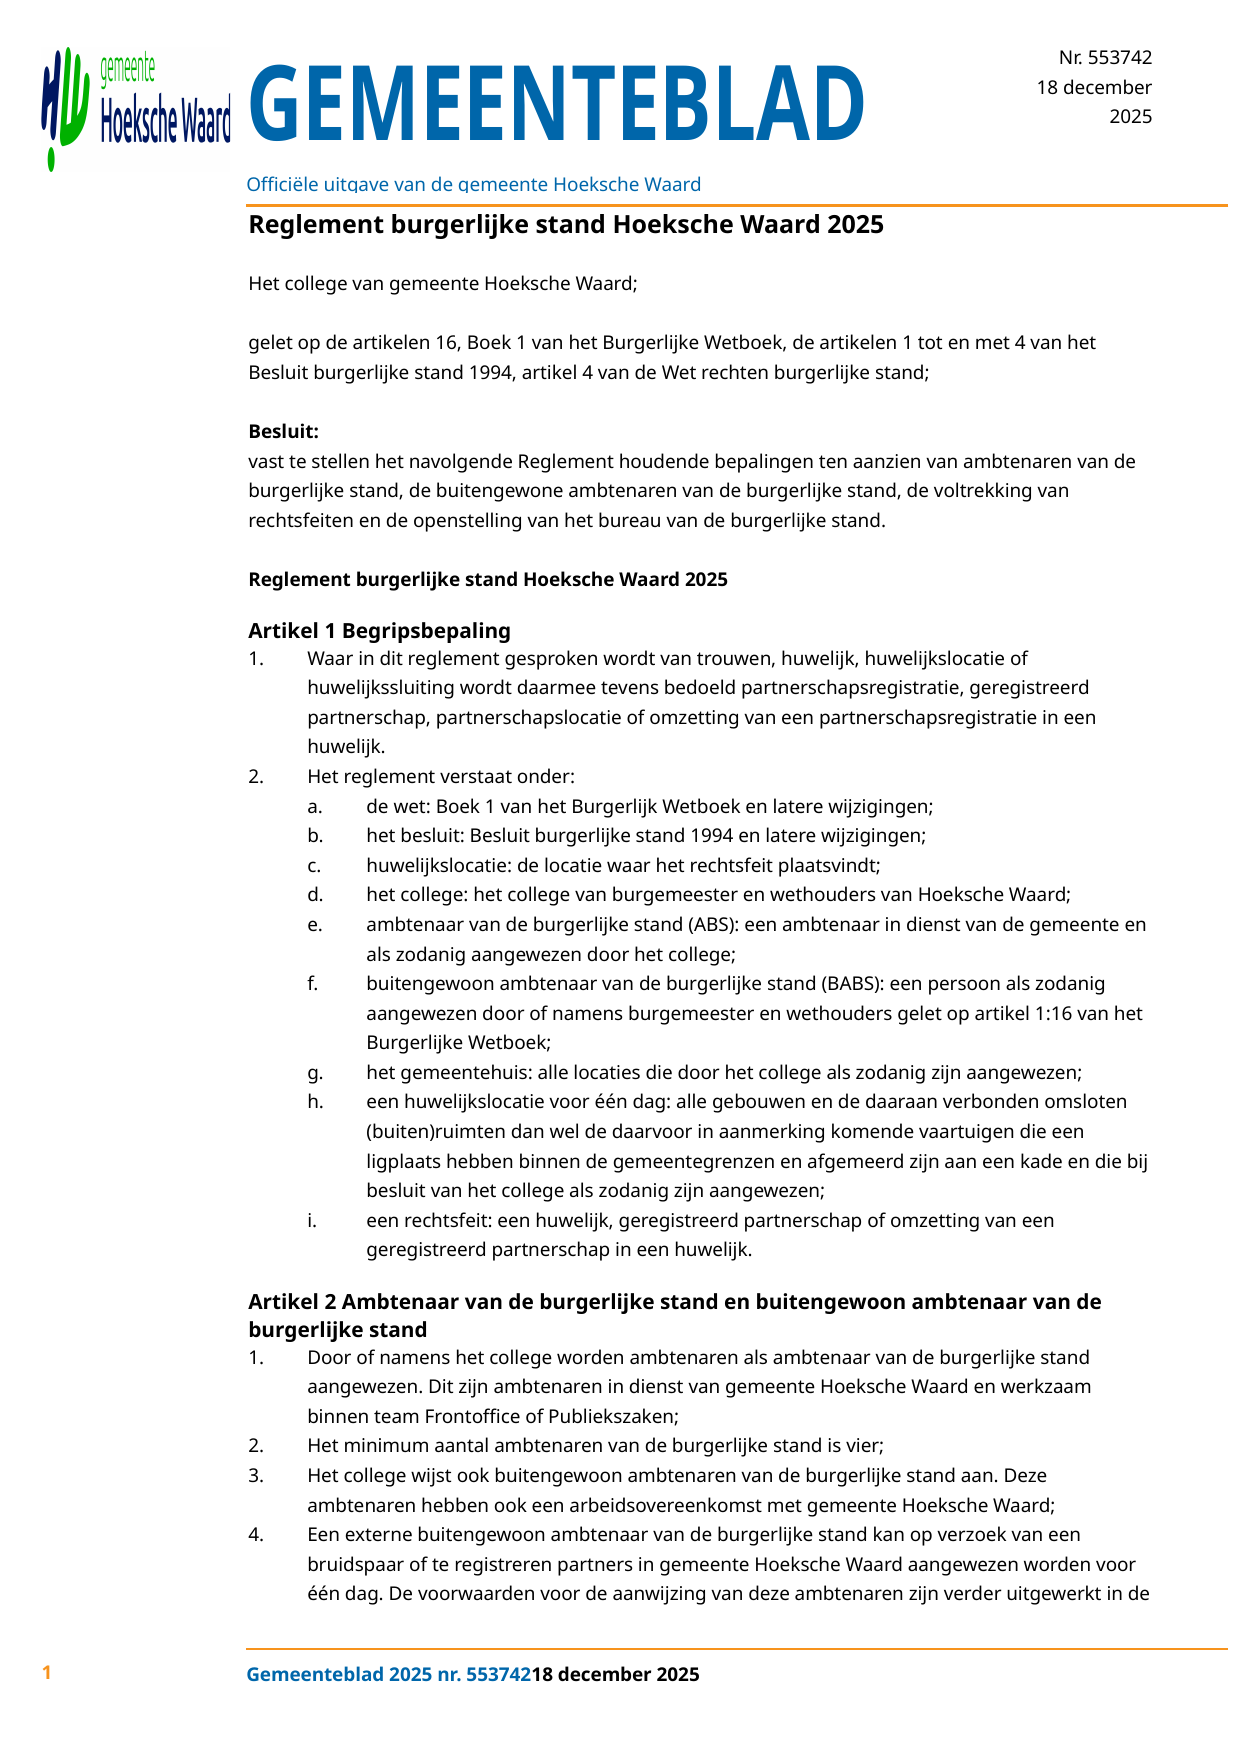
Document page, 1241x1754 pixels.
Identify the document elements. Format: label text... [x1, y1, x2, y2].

list Door of namens het college worden ambtenaren als ambtenaar van de burgerlijke stand aangewezen. Dit zijn ambtenaren in dienst van gemeente Hoeksche Waard en werkzaam binnen team Frontoffice of Publiekszaken; [248, 1344, 1152, 1429]
list ambtenaar van de burgerlijke stand (ABS): een ambtenaar in dienst van de gemeente en als zodanig aangewezen door het college; [307, 911, 1152, 967]
list Het reglement verstaat onder: [248, 763, 1152, 789]
list Een externe buitengewoon ambtenaar van de burgerlijke stand kan op verzoek van een bruidspaar of te registreren partners in gemeente Hoeksche Waard aangewezen worden voor één dag. De voorwaarden voor de aanwijzing van deze ambtenaren zijn verder uitgewerkt in de [248, 1521, 1152, 1606]
text Reglement burgerlijke stand Hoeksche Waard 2025 [248, 566, 1152, 592]
list het besluit: Besluit burgerlijke stand 1994 en latere wijzigingen; [307, 822, 1152, 848]
list huwelijkslocatie: de locatie waar het rechtsfeit plaatsvindt; [307, 852, 1152, 878]
text vast te stellen het navolgende Reglement houdende bepalingen ten aanzien van ambtenaren van de burgerlijke stand, de buitengewone ambtenaren van de burgerlijke stand, de voltrekking van rechtsfeiten en de openstelling van het bureau van de burgerlijke stand. [248, 448, 1152, 533]
picture [41, 47, 231, 172]
text gelet op de artikelen 16, Boek 1 van het Burgerlijke Wetboek, de artikelen 1 tot en met 4 van het Besluit burgerlijke stand 1994, artikel 4 van de Wet rechten burgerlijke stand; [248, 329, 1152, 385]
list Het college wijst ook buitengewoon ambtenaren van de burgerlijke stand aan. Deze ambtenaren hebben ook een arbeidsovereenkomst met gemeente Hoeksche Waard; [248, 1462, 1152, 1518]
list de wet: Boek 1 van het Burgerlijk Wetboek en latere wijzigingen; [307, 793, 1152, 819]
text Artikel 2 Ambtenaar van de burgerlijke stand en buitengewoon ambtenaar van de burgerlijke stand [248, 1287, 1152, 1344]
list een huwelijkslocatie voor één dag: alle gebouwen en de daaraan verbonden omsloten (buiten)ruimten dan wel de daarvoor in aanmerking komende vaartuigen die een ligplaats hebben binnen de gemeentegrenzen en afgemeerd zijn aan een kade en die bij besluit van het college als zodanig zijn aangewezen; [307, 1089, 1152, 1203]
list het college: het college van burgemeester en wethouders van Hoeksche Waard; [307, 882, 1152, 907]
text Reglement burgerlijke stand Hoeksche Waard 2025 [248, 207, 1152, 241]
list Het minimum aantal ambtenaren van de burgerlijke stand is vier; [248, 1433, 1152, 1458]
list buitengewoon ambtenaar van de burgerlijke stand (BABS): een persoon als zodanig aangewezen door of namens burgemeester en wethouders gelet op artikel 1:16 van het Burgerlijke Wetboek; [307, 970, 1152, 1055]
text Besluit: [248, 418, 1152, 444]
list het gemeentehuis: alle locaties die door het college als zodanig zijn aangewezen; [307, 1059, 1152, 1085]
list Waar in dit reglement gesproken wordt van trouwen, huwelijk, huwelijkslocatie of huwelijkssluiting wordt daarmee tevens bedoeld partnerschapsregistratie, geregistreerd partnerschap, partnerschapslocatie of omzetting van een partnerschapsregistratie in een huwelijk. [248, 645, 1152, 759]
text Het college van gemeente Hoeksche Waard; [248, 270, 1152, 296]
text Artikel 1 Begripsbepaling [248, 617, 1152, 645]
list een rechtsfeit: een huwelijk, geregistreerd partnerschap of omzetting van een geregistreerd partnerschap in een huwelijk. [307, 1207, 1152, 1262]
